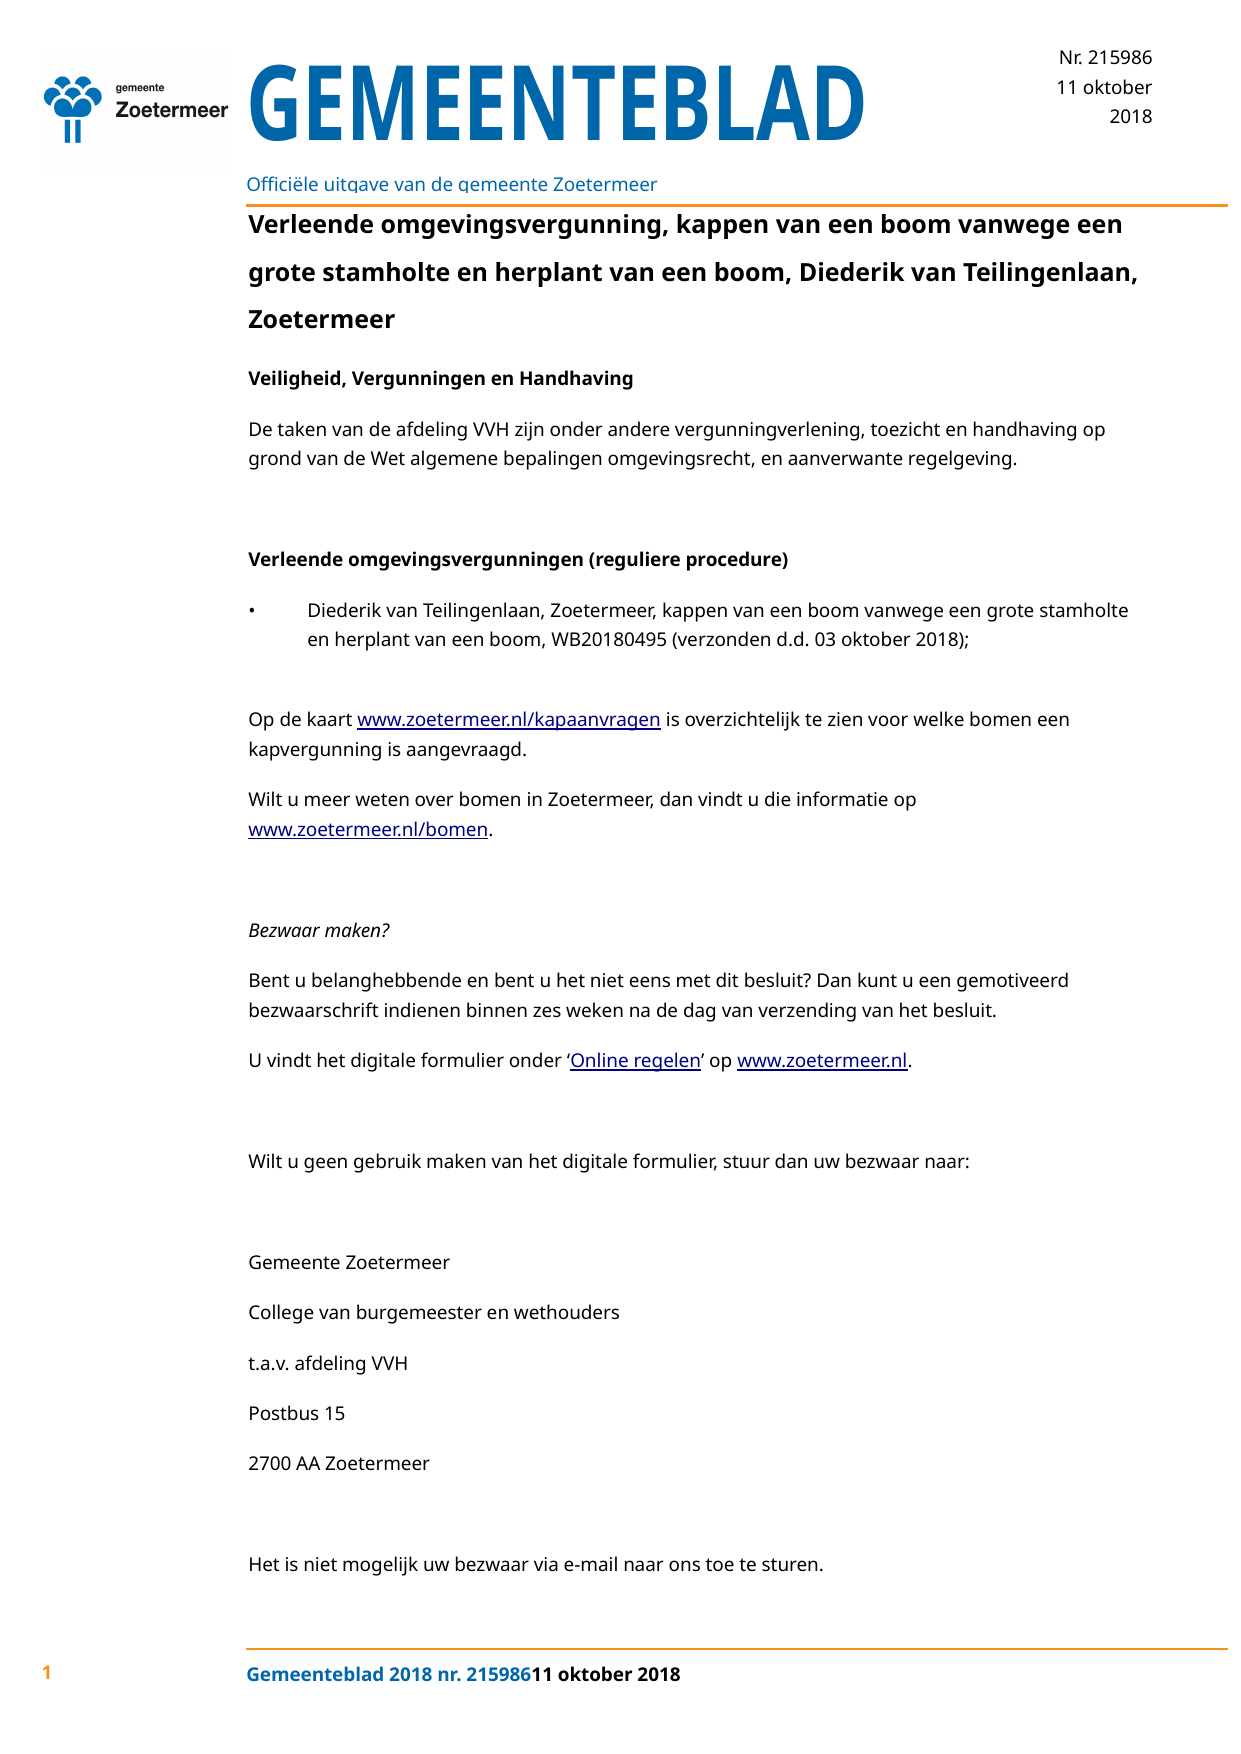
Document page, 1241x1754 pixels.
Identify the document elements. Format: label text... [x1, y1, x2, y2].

picture [41, 47, 231, 172]
text Bent u belanghebbende en bent u het niet eens met dit besluit? Dan kunt u een gemotiveerd bezwaarschrift indienen binnen zes weken na de dag van verzending van het besluit. [248, 967, 1152, 1022]
text De taken van de afdeling VVH zijn onder andere vergunningverlening, toezicht en handhaving op grond van de Wet algemene bepalingen omgevingsrecht, en aanverwante regelgeving. [248, 416, 1152, 471]
text Bezwaar maken? [248, 917, 1152, 942]
text Postbus 15 [248, 1400, 1152, 1426]
text Veiligheid, Vergunningen en Handhaving [248, 366, 1152, 391]
text Wilt u geen gebruik maken van het digitale formulier, stuur dan uw bezwaar naar: [248, 1148, 1152, 1174]
text Verleende omgevingsvergunning, kappen van een boom vanwege een grote stamholte en herplant van een boom, Diederik van Teilingenlaan, Zoetermeer [248, 207, 1152, 336]
text Gemeente Zoetermeer [248, 1249, 1152, 1274]
text U vindt het digitale formulier onder ‘Online regelen’ op www.zoetermeer.nl. [248, 1047, 1152, 1073]
text Op de kaart www.zoetermeer.nl/kapaanvragen is overzichtelijk te zien voor welke bomen een kapvergunning is aangevraagd. [248, 706, 1152, 762]
text t.a.v. afdeling VVH [248, 1350, 1152, 1375]
text College van burgemeester en wethouders [248, 1299, 1152, 1325]
text Verleende omgevingsvergunningen (reguliere procedure) [248, 546, 1152, 572]
text Het is niet mogelijk uw bezwaar via e-mail naar ons toe te sturen. [248, 1551, 1152, 1577]
list Diederik van Teilingenlaan, Zoetermeer, kappen van een boom vanwege een grote stamholte en herplant van een boom, WB20180495 (verzonden d.d. 03 oktober 2018); [248, 597, 1152, 652]
text Wilt u meer weten over bomen in Zoetermeer, dan vindt u die informatie op www.zoetermeer.nl/bomen. [248, 786, 1152, 842]
text 2700 AA Zoetermeer [248, 1451, 1152, 1476]
